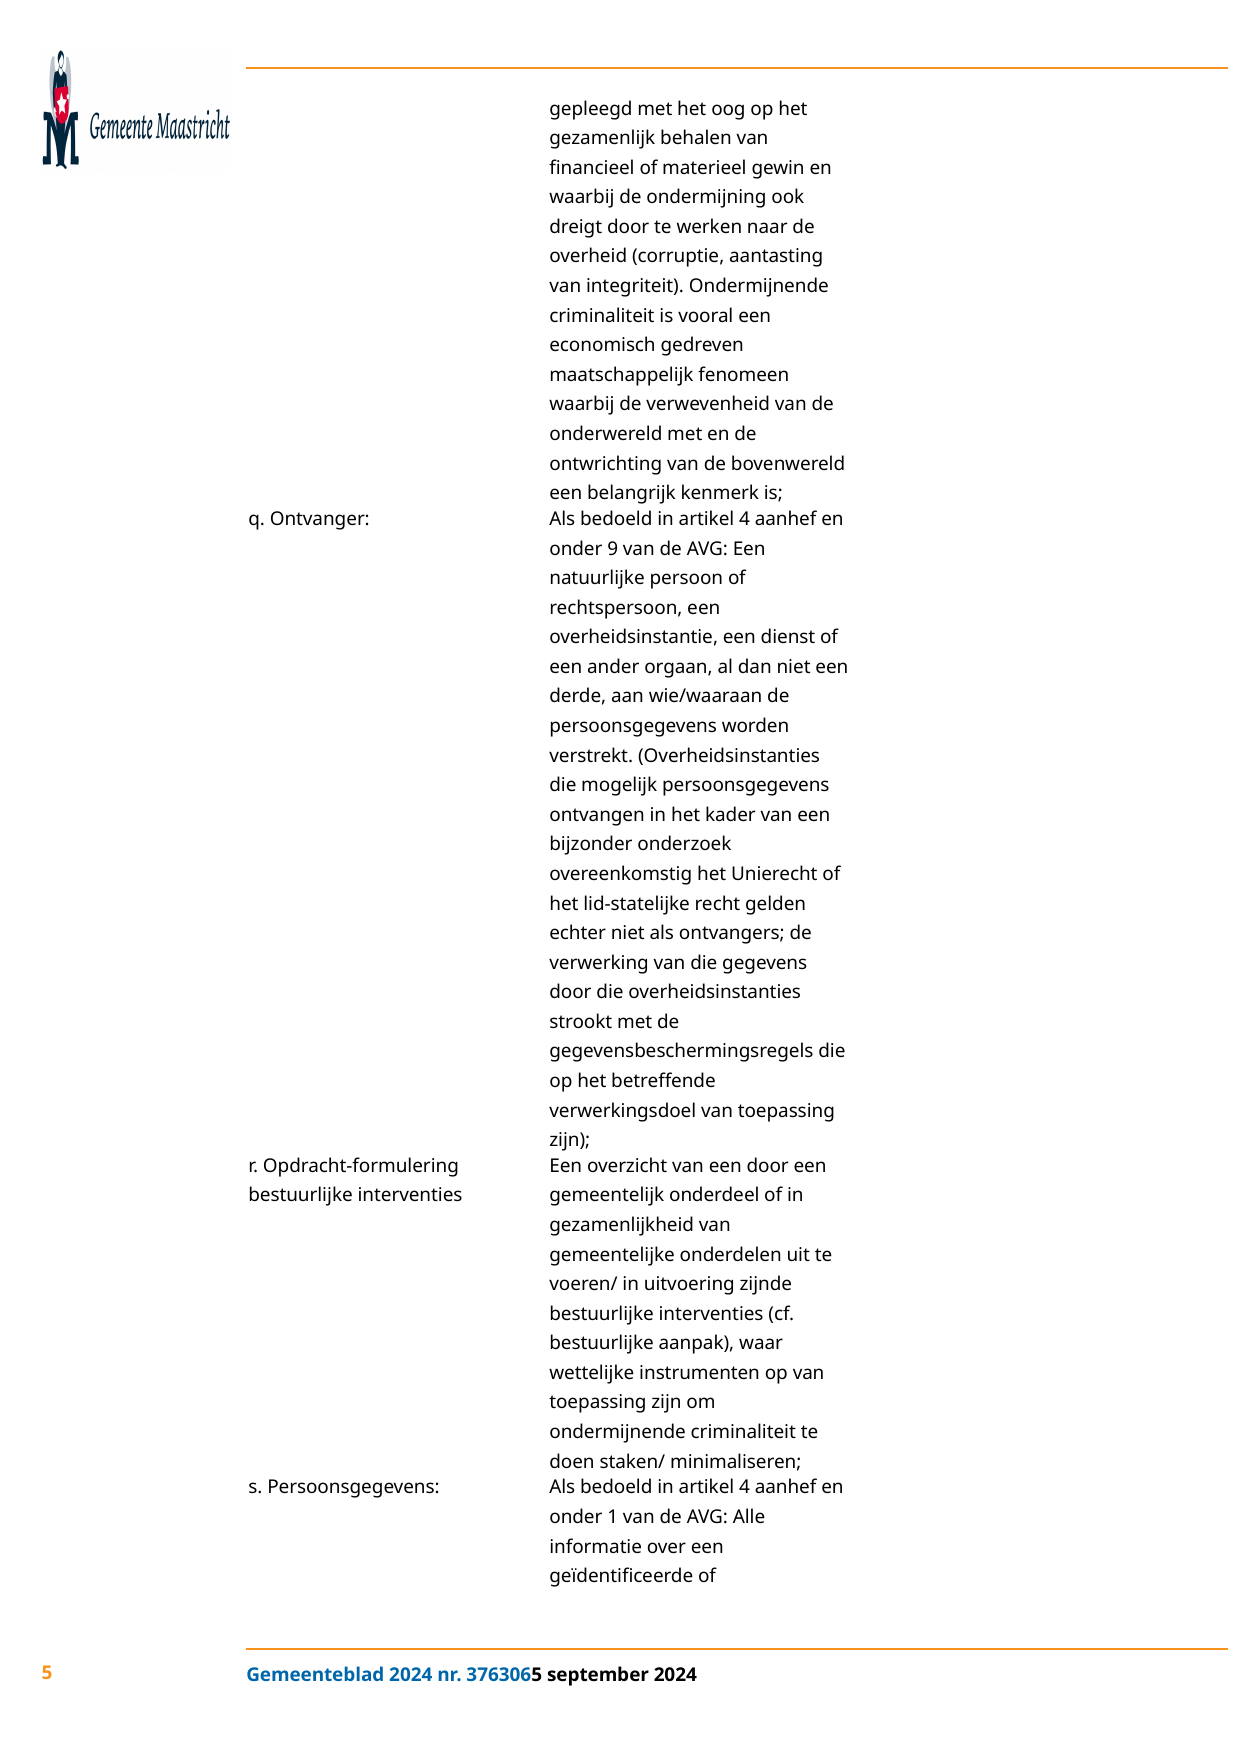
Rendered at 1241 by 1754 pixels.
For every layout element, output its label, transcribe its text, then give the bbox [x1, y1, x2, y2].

table_cell Als bedoeld in artikel 4 aanhef en onder 9 van de AVG: Een natuurlijke persoon of rechtspersoon, een overheidsinstantie, een dienst of een ander orgaan, al dan niet een derde, aan wie/waaraan de persoonsgegevens worden verstrekt. (Overheidsinstanties die mogelijk persoonsgegevens ontvangen in het kader van een bijzonder onderzoek overeenkomstig het Unierecht of het lid-statelijke recht gelden echter niet als ontvangers; de verwerking van die gegevens door die overheidsinstanties strookt met de gegevensbeschermingsregels die op het betreffende verwerkingsdoel van toepassing zijn); [549, 505, 850, 1152]
picture [41, 47, 231, 172]
table_cell Een overzicht van een door een gemeentelijk onderdeel of in gezamenlijkheid van gemeentelijke onderdelen uit te voeren/ in uitvoering zijnde bestuurlijke interventies (cf. bestuurlijke aanpak), waar wettelijke instrumenten op van toepassing zijn om ondermijnende criminaliteit te doen staken/ minimaliseren; [549, 1152, 850, 1474]
table_cell gepleegd met het oog op het gezamenlijk behalen van financieel of materieel gewin en waarbij de ondermijning ook dreigt door te werken naar de overheid (corruptie, aantasting van integriteit). Ondermijnende criminaliteit is vooral een economisch gedreven maatschappelijk fenomeen waarbij de verwevenheid van de onderwereld met en de ontwrichting van de bovenwereld een belangrijk kenmerk is; [549, 95, 850, 505]
table_cell [248, 95, 549, 505]
table_cell r. Opdracht-formulering bestuurlijke interventies [248, 1152, 549, 1474]
table_cell q. Ontvanger: [248, 505, 549, 1152]
table_cell Als bedoeld in artikel 4 aanhef en onder 1 van de AVG: Alle informatie over een geïdentificeerde of [549, 1474, 850, 1588]
table_cell s. Persoonsgegevens: [248, 1474, 549, 1588]
